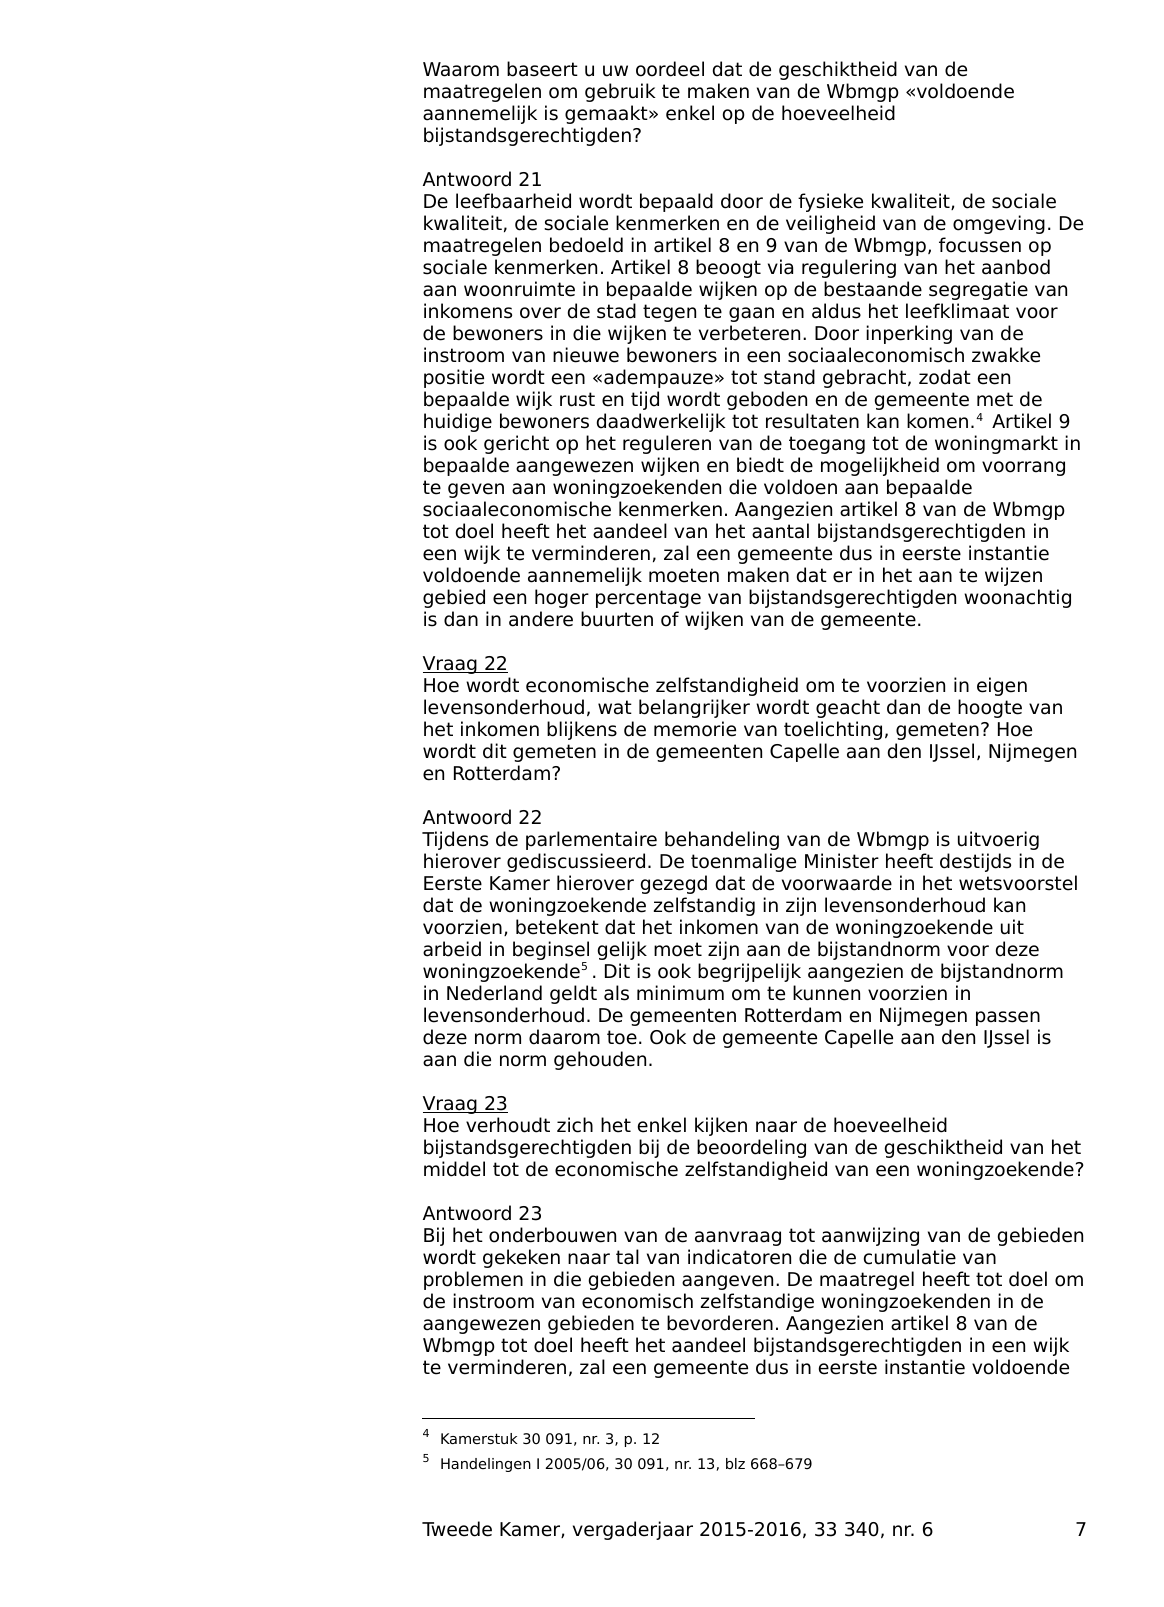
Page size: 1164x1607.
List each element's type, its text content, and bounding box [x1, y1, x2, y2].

text De leefbaarheid wordt bepaald door de fysieke kwaliteit, de sociale kwaliteit, de sociale kenmerken en de veiligheid van de omgeving. De maatregelen bedoeld in artikel 8 en 9 van de Wbmgp, focussen op sociale kenmerken. Artikel 8 beoogt via regulering van het aanbod aan woonruimte in bepaalde wijken op de bestaande segregatie van inkomens over de stad tegen te gaan en aldus het leefklimaat voor de bewoners in die wijken te verbeteren. Door inperking van de instroom van nieuwe bewoners in een sociaaleconomisch zwakke positie wordt een «adempauze» tot stand gebracht, zodat een bepaalde wijk rust en tijd wordt geboden en de gemeente met de huidige bewoners daadwerkelijk tot resultaten kan komen. Artikel 9 is ook gericht op het reguleren van de toegang tot de woningmarkt in bepaalde aangewezen wijken en biedt de mogelijkheid om voorrang te geven aan woningzoekenden die voldoen aan bepaalde sociaaleconomische kenmerken. Aangezien artikel 8 van de Wbmgp tot doel heeft het aandeel van het aantal bijstandsgerechtigden in een wijk te verminderen, zal een gemeente dus in eerste instantie voldoende aannemelijk moeten maken dat er in het aan te wijzen gebied een hoger percentage van bijstandsgerechtigden woonachtig is dan in andere buurten of wijken van de gemeente. [422, 191, 1087, 631]
text Antwoord 23 [422, 1203, 1087, 1225]
text Antwoord 21 [422, 169, 1087, 191]
text Vraag 23 [422, 1093, 1087, 1115]
text Tijdens de parlementaire behandeling van de Wbmgp is uitvoerig hierover gediscussieerd. De toenmalige Minister heeft destijds in de Eerste Kamer hierover gezegd dat de voorwaarde in het wetsvoorstel dat de woningzoekende zelfstandig in zijn levensonderhoud kan voorzien, betekent dat het inkomen van de woningzoekende uit arbeid in beginsel gelijk moet zijn aan de bijstandnorm voor deze woningzoekende. Dit is ook begrijpelijk aangezien de bijstandnorm in Nederland geldt als minimum om te kunnen voorzien in levensonderhoud. De gemeenten Rotterdam en Nijmegen passen deze norm daarom toe. Ook de gemeente Capelle aan den IJssel is aan die norm gehouden. [422, 829, 1087, 1071]
text Hoe wordt economische zelfstandigheid om te voorzien in eigen levensonderhoud, wat belangrijker wordt geacht dan de hoogte van het inkomen blijkens de memorie van toelichting, gemeten? Hoe wordt dit gemeten in de gemeenten Capelle aan den IJssel, Nijmegen en Rotterdam? [422, 675, 1087, 785]
text Vraag 22 [422, 653, 1087, 675]
text Waarom baseert u uw oordeel dat de geschiktheid van de maatregelen om gebruik te maken van de Wbmgp «voldoende aannemelijk is gemaakt» enkel op de hoeveelheid bijstandsgerechtigden? [422, 59, 1087, 147]
text Kamerstuk 30 091, nr. 3, p. 12 [422, 1427, 1087, 1449]
text Hoe verhoudt zich het enkel kijken naar de hoeveelheid bijstandsgerechtigden bij de beoordeling van de geschiktheid van het middel tot de economische zelfstandigheid van een woningzoekende? [422, 1115, 1087, 1181]
text Handelingen I 2005/06, 30 091, nr. 13, blz 668–679 [422, 1452, 1087, 1474]
text Bij het onderbouwen van de aanvraag tot aanwijzing van de gebieden wordt gekeken naar tal van indicatoren die de cumulatie van problemen in die gebieden aangeven. De maatregel heeft tot doel om de instroom van economisch zelfstandige woningzoekenden in de aangewezen gebieden te bevorderen. Aangezien artikel 8 van de Wbmgp tot doel heeft het aandeel bijstandsgerechtigden in een wijk te verminderen, zal een gemeente dus in eerste instantie voldoende [422, 1225, 1087, 1379]
text Antwoord 22 [422, 807, 1087, 829]
